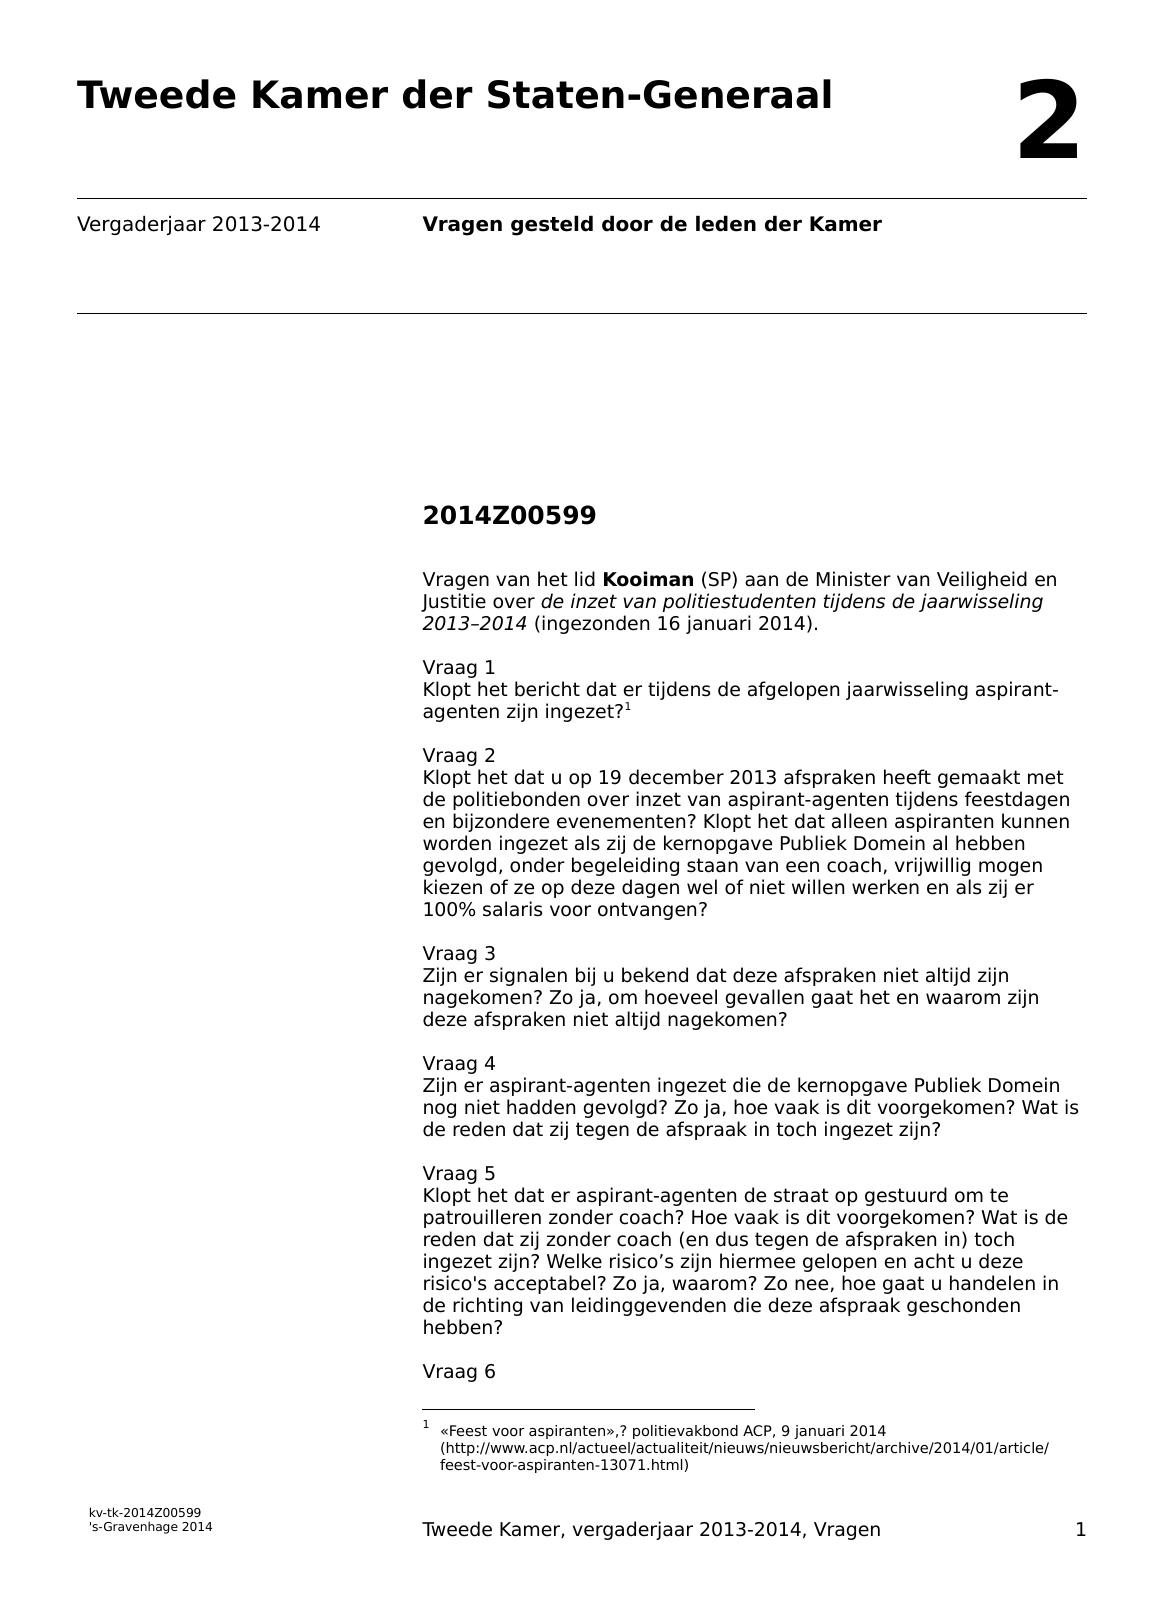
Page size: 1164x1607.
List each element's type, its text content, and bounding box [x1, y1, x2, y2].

text Vraag 2 [422, 745, 1087, 767]
text Vragen van het lid Kooiman (SP) aan de Minister van Veiligheid en Justitie over de inzet van politiestudenten tijdens de jaarwisseling 2013–2014 (ingezonden 16 januari 2014). [422, 569, 1087, 635]
text Vraag 3 [422, 943, 1087, 965]
text kv-tk-2014Z00599 [88, 1506, 323, 1520]
table_cell Vragen gesteld door de leden der Kamer [422, 199, 1087, 313]
text Zijn er signalen bij u bekend dat deze afspraken niet altijd zijn nagekomen? Zo ja, om hoeveel gevallen gaat het en waarom zijn deze afspraken niet altijd nagekomen? [422, 965, 1087, 1031]
text 's-Gravenhage 2014 [88, 1520, 323, 1534]
text Vraag 1 [422, 657, 1087, 679]
text 2014Z00599 [422, 501, 1087, 531]
text Zijn er aspirant-agenten ingezet die de kernopgave Publiek Domein nog niet hadden gevolgd? Zo ja, hoe vaak is dit voorgekomen? Wat is de reden dat zij tegen de afspraak in toch ingezet zijn? [422, 1075, 1087, 1141]
table_header 2 [886, 59, 1087, 198]
text Vraag 4 [422, 1053, 1087, 1075]
text «Feest voor aspiranten»,? politievakbond ACP, 9 januari 2014 (http://www.acp.nl/actueel/actualiteit/nieuws/nieuwsbericht/archive/2014/01/article/feest-voor-aspiranten-13071.html) [422, 1418, 1087, 1474]
text Klopt het dat er aspirant-agenten de straat op gestuurd om te patrouilleren zonder coach? Hoe vaak is dit voorgekomen? Wat is de reden dat zij zonder coach (en dus tegen de afspraken in) toch ingezet zijn? Welke risico’s zijn hiermee gelopen en acht u deze risico's acceptabel? Zo ja, waarom? Zo nee, hoe gaat u handelen in de richting van leidinggevenden die deze afspraak geschonden hebben? [422, 1185, 1087, 1339]
table_header Tweede Kamer der Staten-Generaal [77, 59, 886, 198]
text Klopt het dat u op 19 december 2013 afspraken heeft gemaakt met de politiebonden over inzet van aspirant-agenten tijdens feestdagen en bijzondere evenementen? Klopt het dat alleen aspiranten kunnen worden ingezet als zij de kernopgave Publiek Domein al hebben gevolgd, onder begeleiding staan van een coach, vrijwillig mogen kiezen of ze op deze dagen wel of niet willen werken en als zij er 100% salaris voor ontvangen? [422, 767, 1087, 921]
text Vraag 5 [422, 1163, 1087, 1185]
table_cell Vergaderjaar 2013-2014 [77, 199, 422, 313]
text Klopt het bericht dat er tijdens de afgelopen jaarwisseling aspirant-agenten zijn ingezet? [422, 679, 1087, 723]
text Vraag 6 [422, 1361, 1087, 1383]
